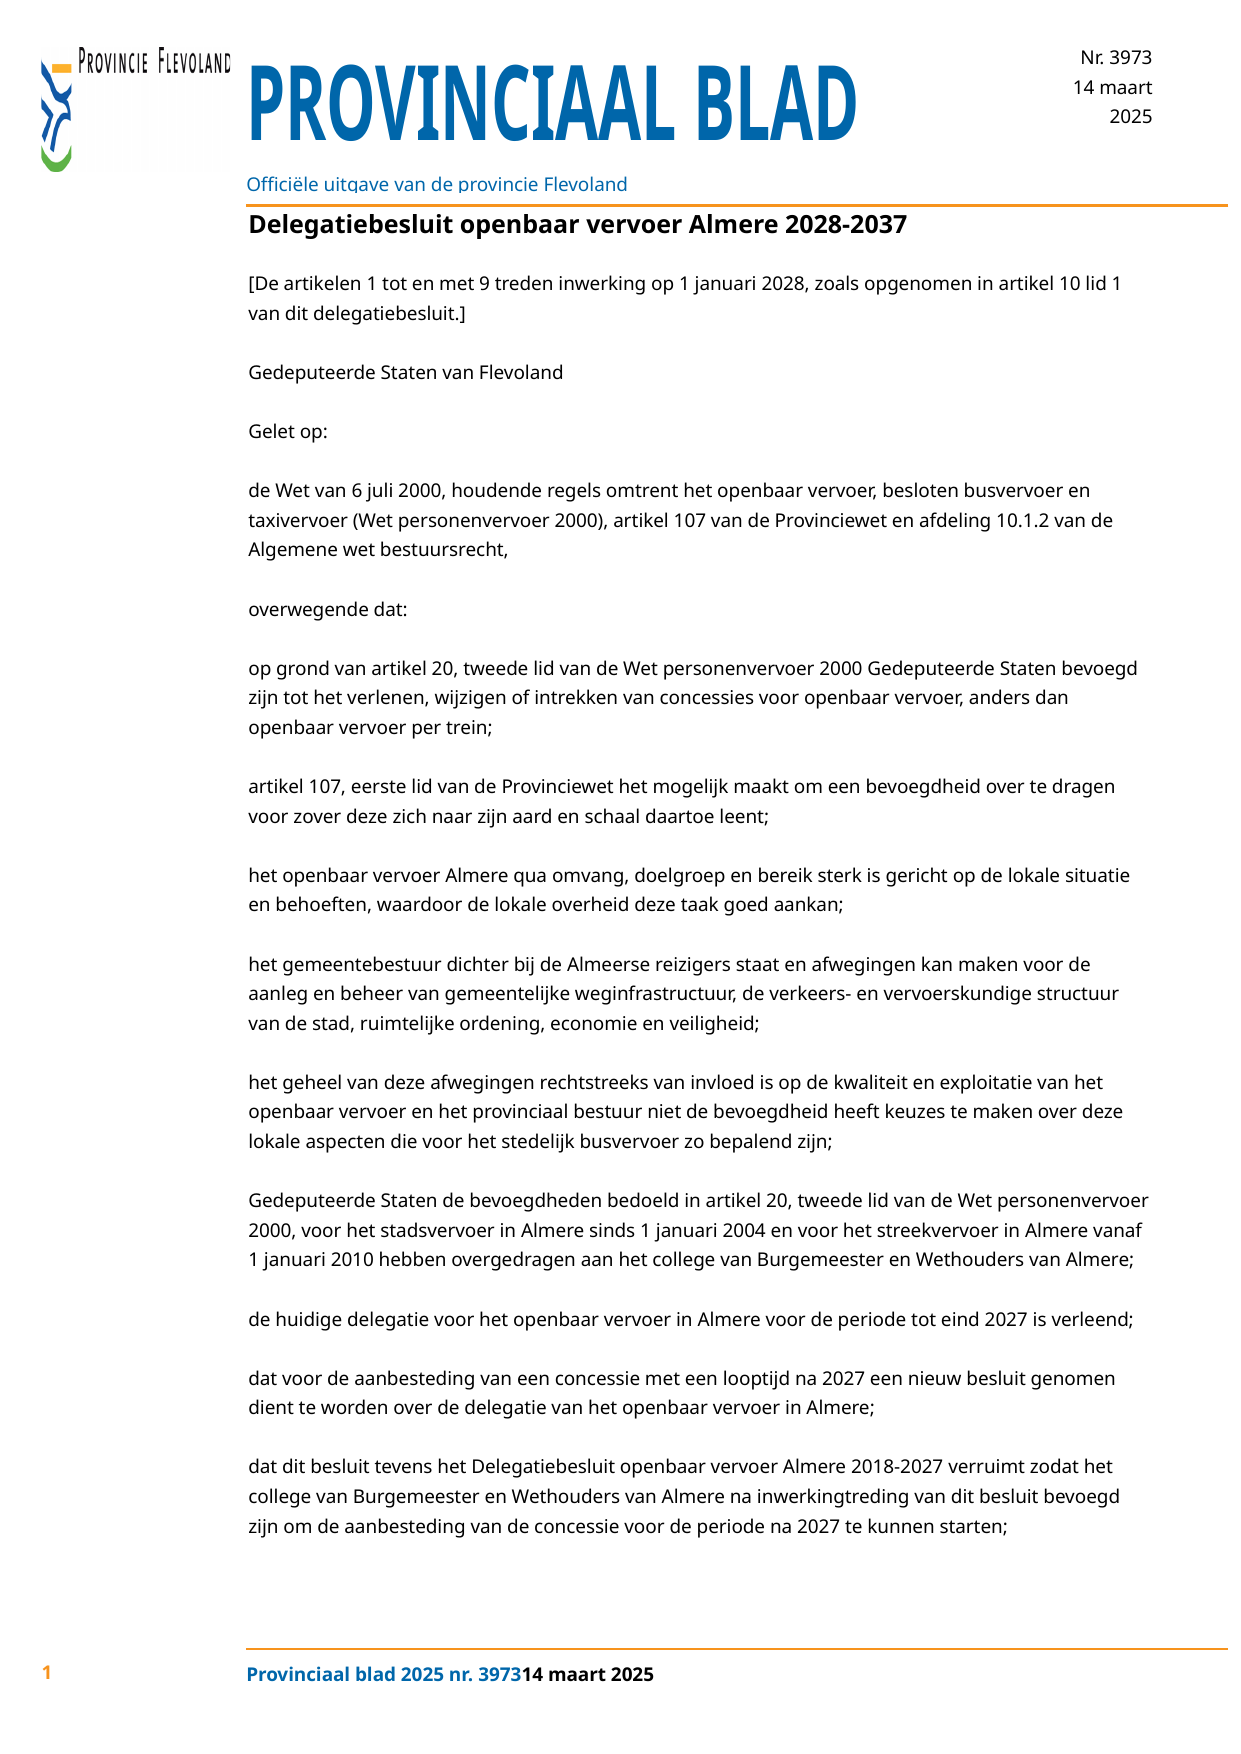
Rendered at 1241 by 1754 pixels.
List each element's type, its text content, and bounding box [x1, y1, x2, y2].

text overwegende dat: [248, 596, 1152, 621]
text Gedeputeerde Staten de bevoegdheden bedoeld in artikel 20, tweede lid van de Wet personenvervoer 2000, voor het stadsvervoer in Almere sinds 1 januari 2004 en voor het streekvervoer in Almere vanaf 1 januari 2010 hebben overgedragen aan het college van Burgemeester en Wethouders van Almere; [248, 1187, 1152, 1272]
text het geheel van deze afwegingen rechtstreeks van invloed is op de kwaliteit en exploitatie van het openbaar vervoer en het provinciaal bestuur niet de bevoegdheid heeft keuzes te maken over deze lokale aspecten die voor het stedelijk busvervoer zo bepalend zijn; [248, 1069, 1152, 1154]
text het openbaar vervoer Almere qua omvang, doelgroep en bereik sterk is gericht op de lokale situatie en behoeften, waardoor de lokale overheid deze taak goed aankan; [248, 862, 1152, 917]
text Delegatiebesluit openbaar vervoer Almere 2028-2037 [248, 207, 1152, 241]
text [De artikelen 1 tot en met 9 treden inwerking op 1 januari 2028, zoals opgenomen in artikel 10 lid 1 van dit delegatiebesluit.] [248, 270, 1152, 326]
text op grond van artikel 20, tweede lid van de Wet personenvervoer 2000 Gedeputeerde Staten bevoegd zijn tot het verlenen, wijzigen of intrekken van concessies voor openbaar vervoer, anders dan openbaar vervoer per trein; [248, 655, 1152, 740]
picture [41, 47, 231, 172]
text de Wet van 6 juli 2000, houdende regels omtrent het openbaar vervoer, besloten busvervoer en taxivervoer (Wet personenvervoer 2000), artikel 107 van de Provinciewet en afdeling 10.1.2 van de Algemene wet bestuursrecht, [248, 477, 1152, 562]
text de huidige delegatie voor het openbaar vervoer in Almere voor de periode tot eind 2027 is verleend; [248, 1306, 1152, 1331]
text Gelet op: [248, 418, 1152, 444]
text dat voor de aanbesteding van een concessie met een looptijd na 2027 een nieuw besluit genomen dient te worden over de delegatie van het openbaar vervoer in Almere; [248, 1365, 1152, 1420]
text artikel 107, eerste lid van de Provinciewet het mogelijk maakt om een bevoegdheid over te dragen voor zover deze zich naar zijn aard en schaal daartoe leent; [248, 773, 1152, 828]
text dat dit besluit tevens het Delegatiebesluit openbaar vervoer Almere 2018-2027 verruimt zodat het college van Burgemeester en Wethouders van Almere na inwerkingtreding van dit besluit bevoegd zijn om de aanbesteding van de concessie voor de periode na 2027 te kunnen starten; [248, 1454, 1152, 1538]
text het gemeentebestuur dichter bij de Almeerse reizigers staat en afwegingen kan maken voor de aanleg en beheer van gemeentelijke weginfrastructuur, de verkeers- en vervoerskundige structuur van de stad, ruimtelijke ordening, economie en veiligheid; [248, 951, 1152, 1036]
text Gedeputeerde Staten van Flevoland [248, 359, 1152, 385]
